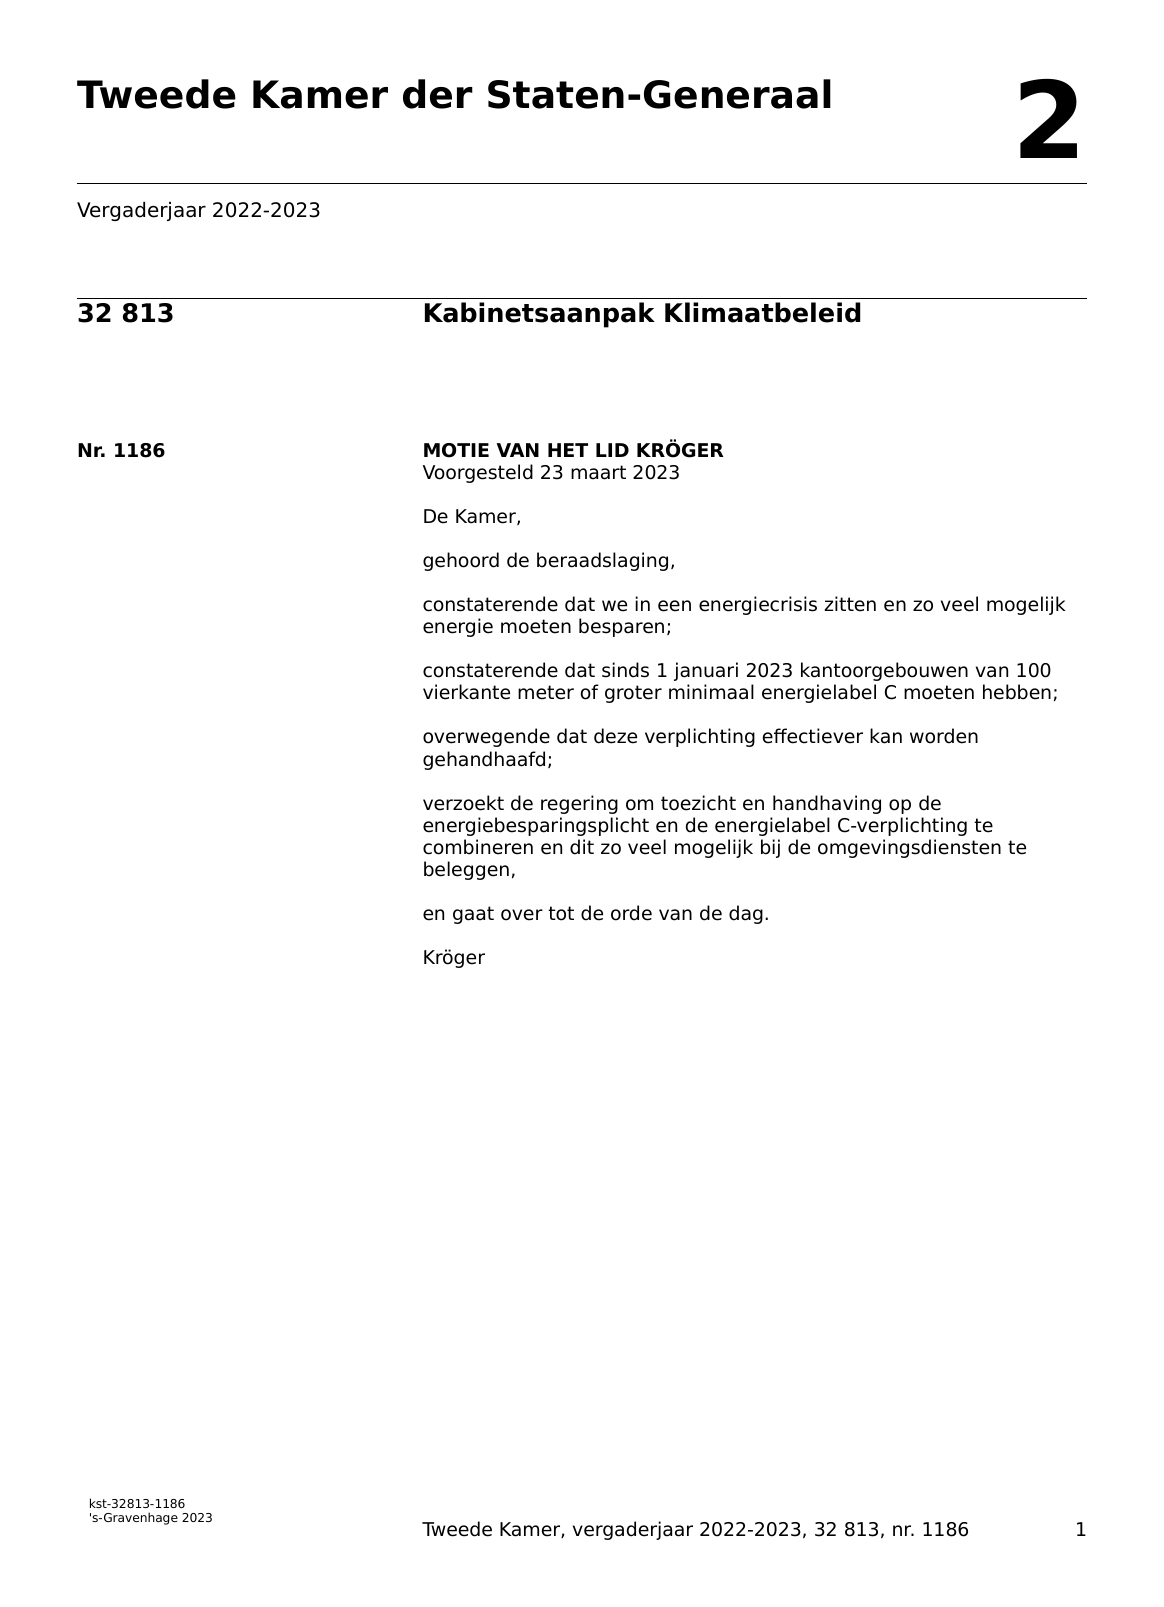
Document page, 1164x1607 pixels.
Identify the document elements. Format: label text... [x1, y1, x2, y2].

text constaterende dat we in een energiecrisis zitten en zo veel mogelijk energie moeten besparen; [422, 594, 1087, 638]
text De Kamer, [422, 506, 1087, 528]
subtitle Nr. 1186 MOTIE VAN HET LID KRÖGER [77, 440, 1087, 462]
text 's-Gravenhage 2023 [88, 1511, 323, 1525]
text gehoord de beraadslaging, [422, 550, 1087, 572]
table_header Tweede Kamer der Staten-Generaal [77, 59, 886, 183]
text kst-32813-1186 [88, 1497, 323, 1511]
text Kröger [422, 947, 1087, 969]
text en gaat over tot de orde van de dag. [422, 903, 1087, 925]
table_header 2 [886, 59, 1087, 183]
text constaterende dat sinds 1 januari 2023 kantoorgebouwen van 100 vierkante meter of groter minimaal energielabel C moeten hebben; [422, 660, 1087, 704]
subtitle 32 813 Kabinetsaanpak Klimaatbeleid [77, 299, 1087, 329]
text overwegende dat deze verplichting effectiever kan worden gehandhaafd; [422, 726, 1087, 770]
text Voorgesteld 23 maart 2023 [422, 462, 1087, 484]
table_cell Vergaderjaar 2022-2023 [77, 184, 1087, 298]
text verzoekt de regering om toezicht en handhaving op de energiebesparingsplicht en de energielabel C-verplichting te combineren en dit zo veel mogelijk bij de omgevingsdiensten te beleggen, [422, 793, 1087, 881]
